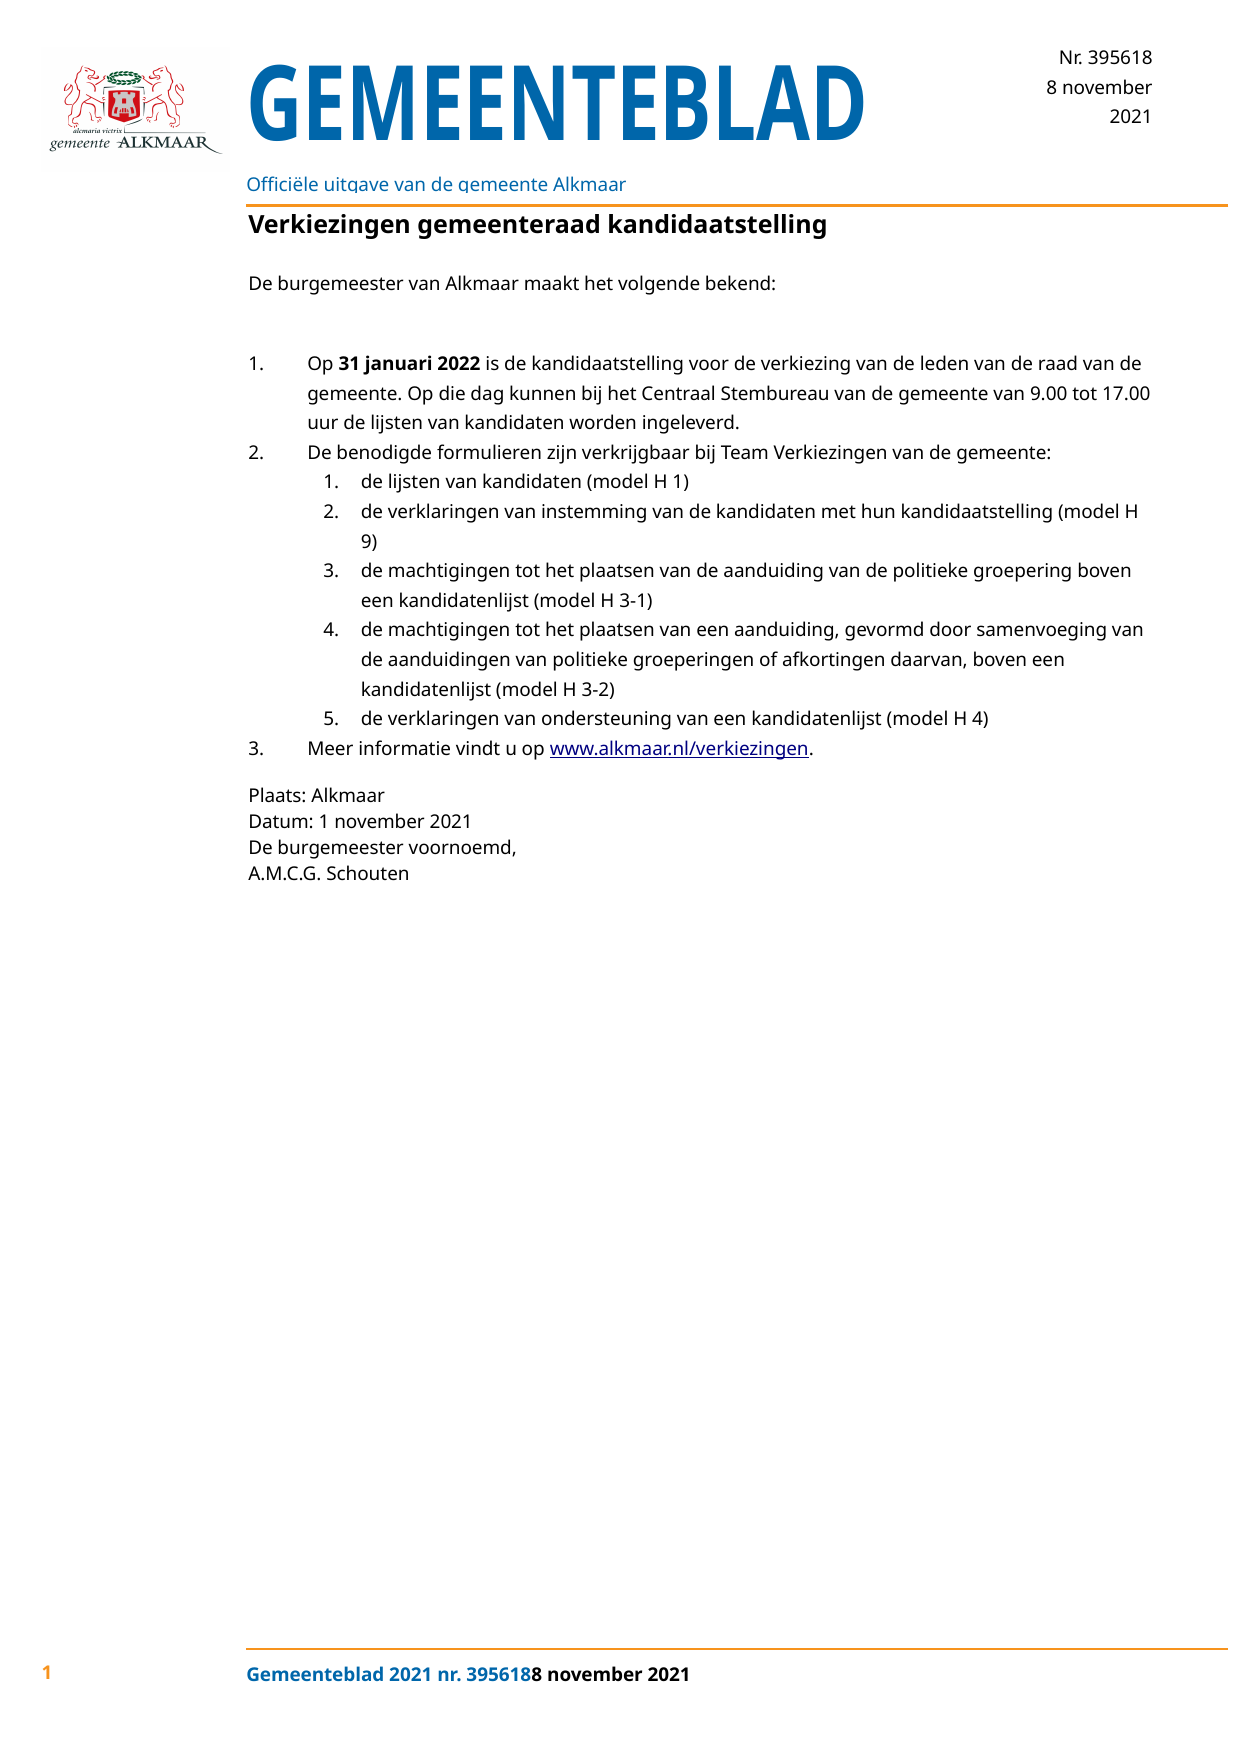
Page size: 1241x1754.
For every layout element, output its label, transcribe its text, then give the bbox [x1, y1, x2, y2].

list De benodigde formulieren zijn verkrijgbaar bij Team Verkiezingen van de gemeente: [248, 439, 1152, 465]
list de verklaringen van instemming van de kandidaten met hun kandidaatstelling (model H 9) [323, 498, 1152, 553]
text Plaats: Alkmaar [248, 783, 1152, 808]
list de machtigingen tot het plaatsen van een aanduiding, gevormd door samenvoeging van de aanduidingen van politieke groeperingen of afkortingen daarvan, boven een kandidatenlijst (model H 3-2) [323, 617, 1152, 701]
text De burgemeester voornoemd, [248, 834, 1152, 860]
list de machtigingen tot het plaatsen van de aanduiding van de politieke groepering boven een kandidatenlijst (model H 3-1) [323, 557, 1152, 613]
list Meer informatie vindt u op www.alkmaar.nl/verkiezingen. [248, 735, 1152, 761]
list de verklaringen van ondersteuning van een kandidatenlijst (model H 4) [323, 705, 1152, 731]
list Op 31 januari 2022 is de kandidaatstelling voor de verkiezing van de leden van de raad van de gemeente. Op die dag kunnen bij het Centraal Stembureau van de gemeente van 9.00 tot 17.00 uur de lijsten van kandidaten worden ingeleverd. [248, 350, 1152, 435]
text De burgemeester van Alkmaar maakt het volgende bekend: [248, 270, 1152, 296]
list de lijsten van kandidaten (model H 1) [323, 469, 1152, 494]
text Verkiezingen gemeenteraad kandidaatstelling [248, 207, 1152, 241]
text A.M.C.G. Schouten [248, 860, 1152, 886]
text Datum: 1 november 2021 [248, 808, 1152, 834]
picture [41, 47, 231, 172]
